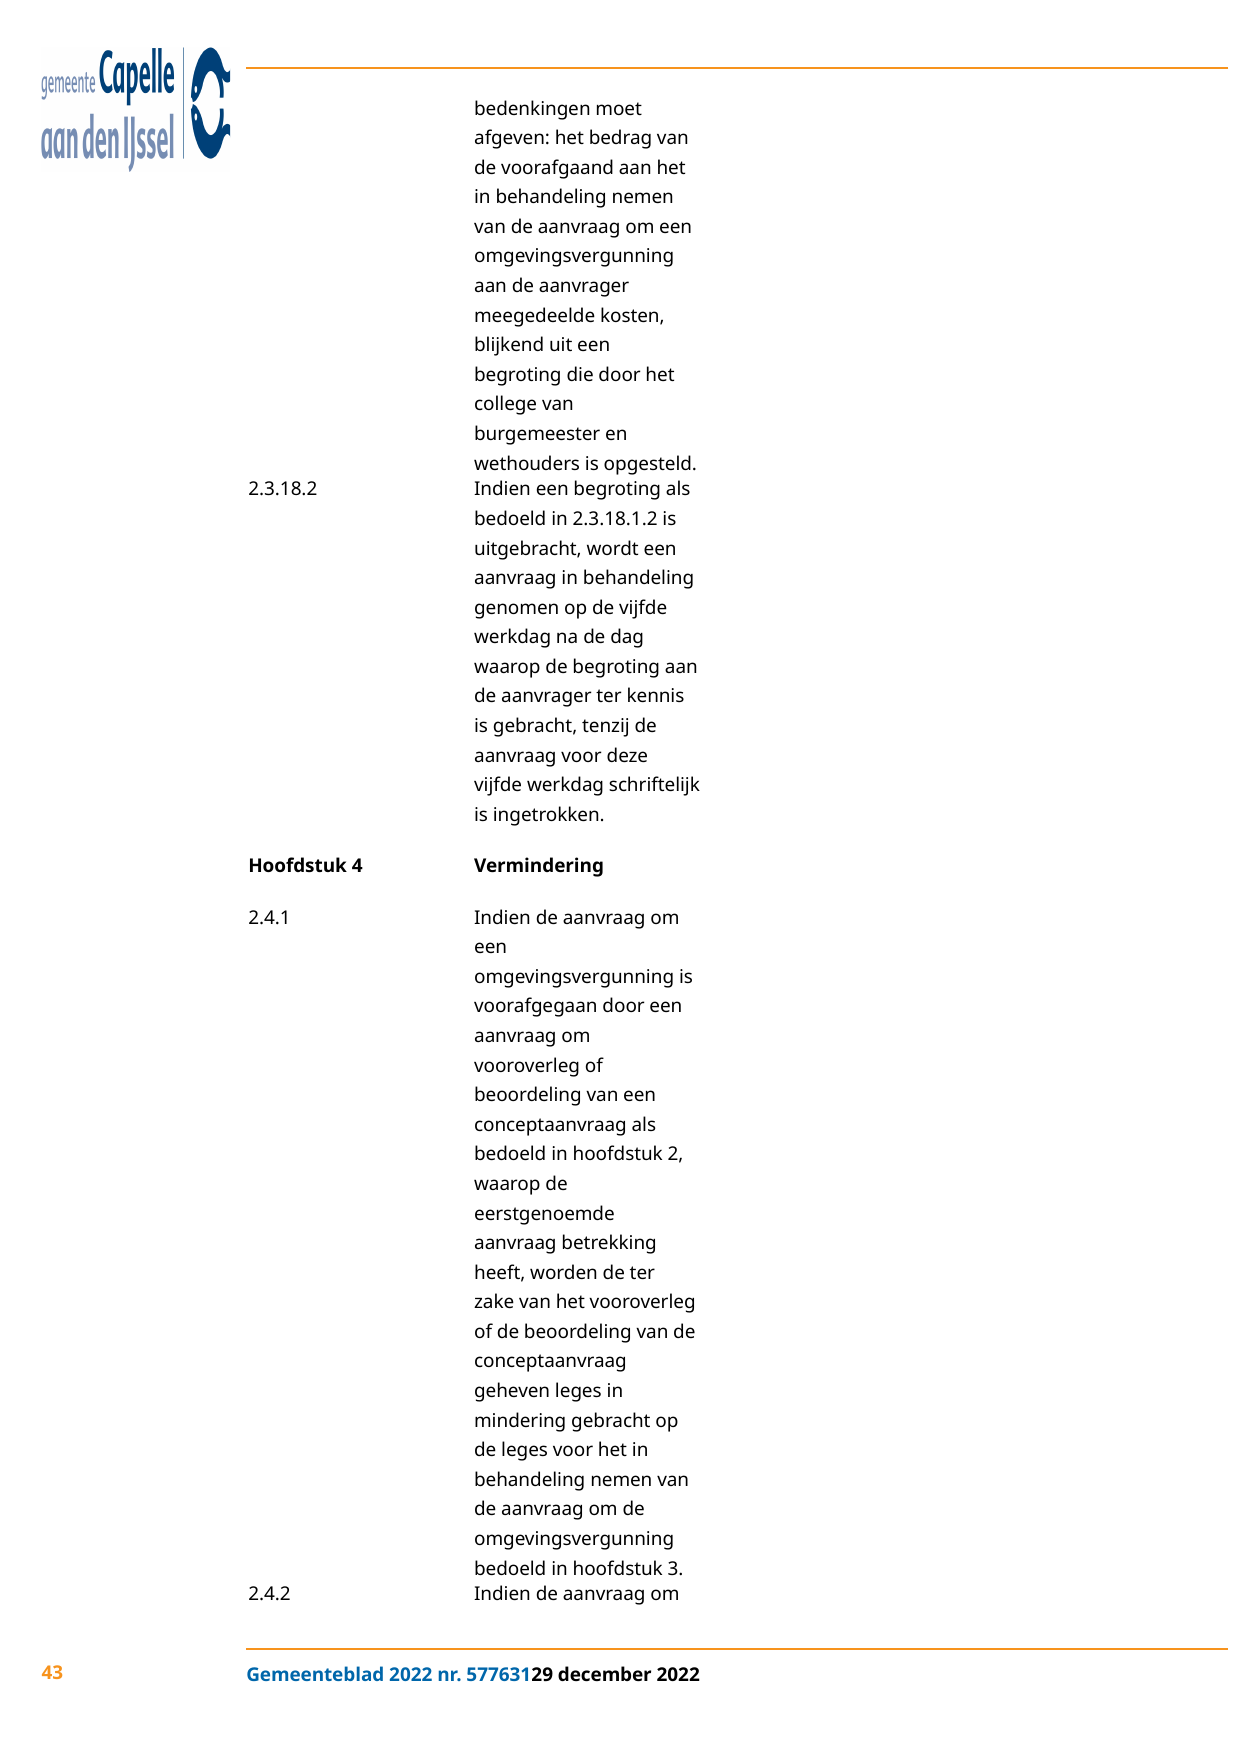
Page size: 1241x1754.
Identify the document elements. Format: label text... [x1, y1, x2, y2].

table_cell Hoofdstuk 4 [248, 853, 474, 878]
table_cell [700, 853, 926, 878]
table_cell [474, 827, 700, 852]
table_cell 2.4.2 [248, 1580, 474, 1606]
table_cell [700, 476, 926, 827]
table_cell [700, 878, 926, 904]
table_cell [926, 827, 1152, 852]
table_cell [926, 853, 1152, 878]
table_cell Indien de aanvraag om een omgevingsvergunning is voorafgegaan door een aanvraag om vooroverleg of beoordeling van een conceptaanvraag als bedoeld in hoofdstuk 2, waarop de eerstgenoemde aanvraag betrekking heeft, worden de ter zake van het vooroverleg of de beoordeling van de conceptaanvraag geheven leges in mindering gebracht op de leges voor het in behandeling nemen van de aanvraag om de omgevingsvergunning bedoeld in hoofdstuk 3. [474, 904, 700, 1580]
picture [41, 47, 231, 172]
table_cell [248, 95, 474, 476]
table_cell bedenkingen moet afgeven: het bedrag van de voorafgaand aan het in behandeling nemen van de aanvraag om een omgevingsvergunning aan de aanvrager meegedeelde kosten, blijkend uit een begroting die door het college van burgemeester en wethouders is opgesteld. [474, 95, 700, 476]
table_cell Vermindering [474, 853, 700, 878]
table_cell [926, 1580, 1152, 1606]
table_cell 2.4.1 [248, 904, 474, 1580]
table_cell [474, 878, 700, 904]
table_cell [926, 878, 1152, 904]
table_cell [700, 1580, 926, 1606]
table_cell [248, 878, 474, 904]
table_cell [926, 904, 1152, 1580]
table_cell [700, 95, 926, 476]
table_cell [700, 904, 926, 1580]
table_cell 2.3.18.2 [248, 476, 474, 827]
table_cell Indien een begroting als bedoeld in 2.3.18.1.2 is uitgebracht, wordt een aanvraag in behandeling genomen op de vijfde werkdag na de dag waarop de begroting aan de aanvrager ter kennis is gebracht, tenzij de aanvraag voor deze vijfde werkdag schriftelijk is ingetrokken. [474, 476, 700, 827]
table_cell [926, 476, 1152, 827]
table_cell [248, 827, 474, 852]
table_cell Indien de aanvraag om [474, 1580, 700, 1606]
table_cell [700, 827, 926, 852]
table_cell [926, 95, 1152, 476]
